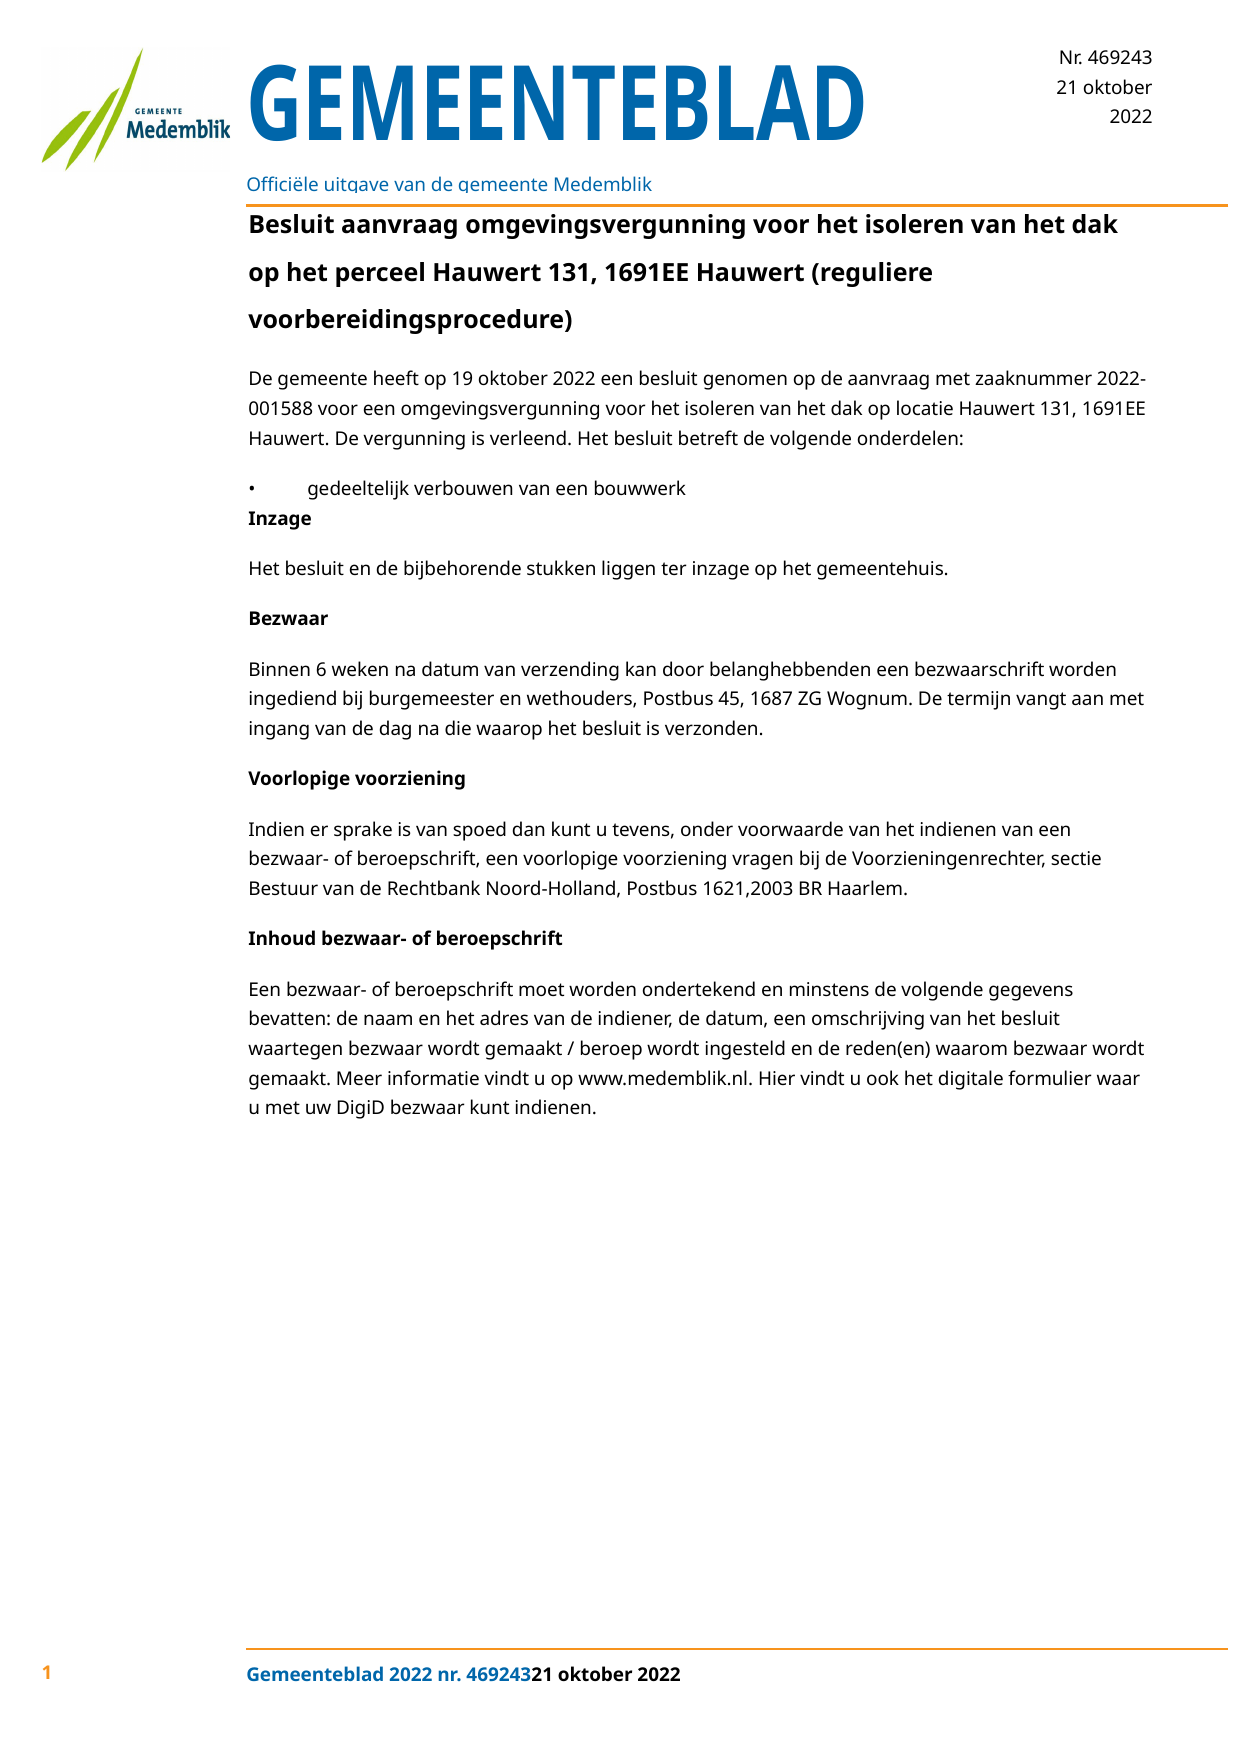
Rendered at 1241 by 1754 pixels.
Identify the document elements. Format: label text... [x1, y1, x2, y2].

list gedeeltelijk verbouwen van een bouwwerk [248, 475, 1152, 501]
text Binnen 6 weken na datum van verzending kan door belanghebbenden een bezwaarschrift worden ingediend bij burgemeester en wethouders, Postbus 45, 1687 ZG Wognum. De termijn vangt aan met ingang van de dag na die waarop het besluit is verzonden. [248, 656, 1152, 741]
text Besluit aanvraag omgevingsvergunning voor het isoleren van het dak op het perceel Hauwert 131, 1691EE Hauwert (reguliere voorbereidingsprocedure) [248, 207, 1152, 336]
text Het besluit en de bijbehorende stukken liggen ter inzage op het gemeentehuis. [248, 555, 1152, 581]
text Inhoud bezwaar- of beroepschrift [248, 926, 1152, 951]
text Voorlopige voorziening [248, 766, 1152, 791]
text Bezwaar [248, 606, 1152, 631]
text De gemeente heeft op 19 oktober 2022 een besluit genomen op de aanvraag met zaaknummer 2022-001588 voor een omgevingsvergunning voor het isoleren van het dak op locatie Hauwert 131, 1691EE Hauwert. De vergunning is verleend. Het besluit betreft de volgende onderdelen: [248, 366, 1152, 450]
picture [41, 47, 231, 172]
text Indien er sprake is van spoed dan kunt u tevens, onder voorwaarde van het indienen van een bezwaar- of beroepschrift, een voorlopige voorziening vragen bij de Voorzieningenrechter, sectie Bestuur van de Rechtbank Noord-Holland, Postbus 1621,2003 BR Haarlem. [248, 816, 1152, 901]
text Inzage [248, 505, 1152, 530]
text Een bezwaar- of beroepschrift moet worden ondertekend en minstens de volgende gegevens bevatten: de naam en het adres van de indiener, de datum, een omschrijving van het besluit waartegen bezwaar wordt gemaakt / beroep wordt ingesteld en de reden(en) waarom bezwaar wordt gemaakt. Meer informatie vindt u op www.medemblik.nl. Hier vindt u ook het digitale formulier waar u met uw DigiD bezwaar kunt indienen. [248, 976, 1152, 1120]
